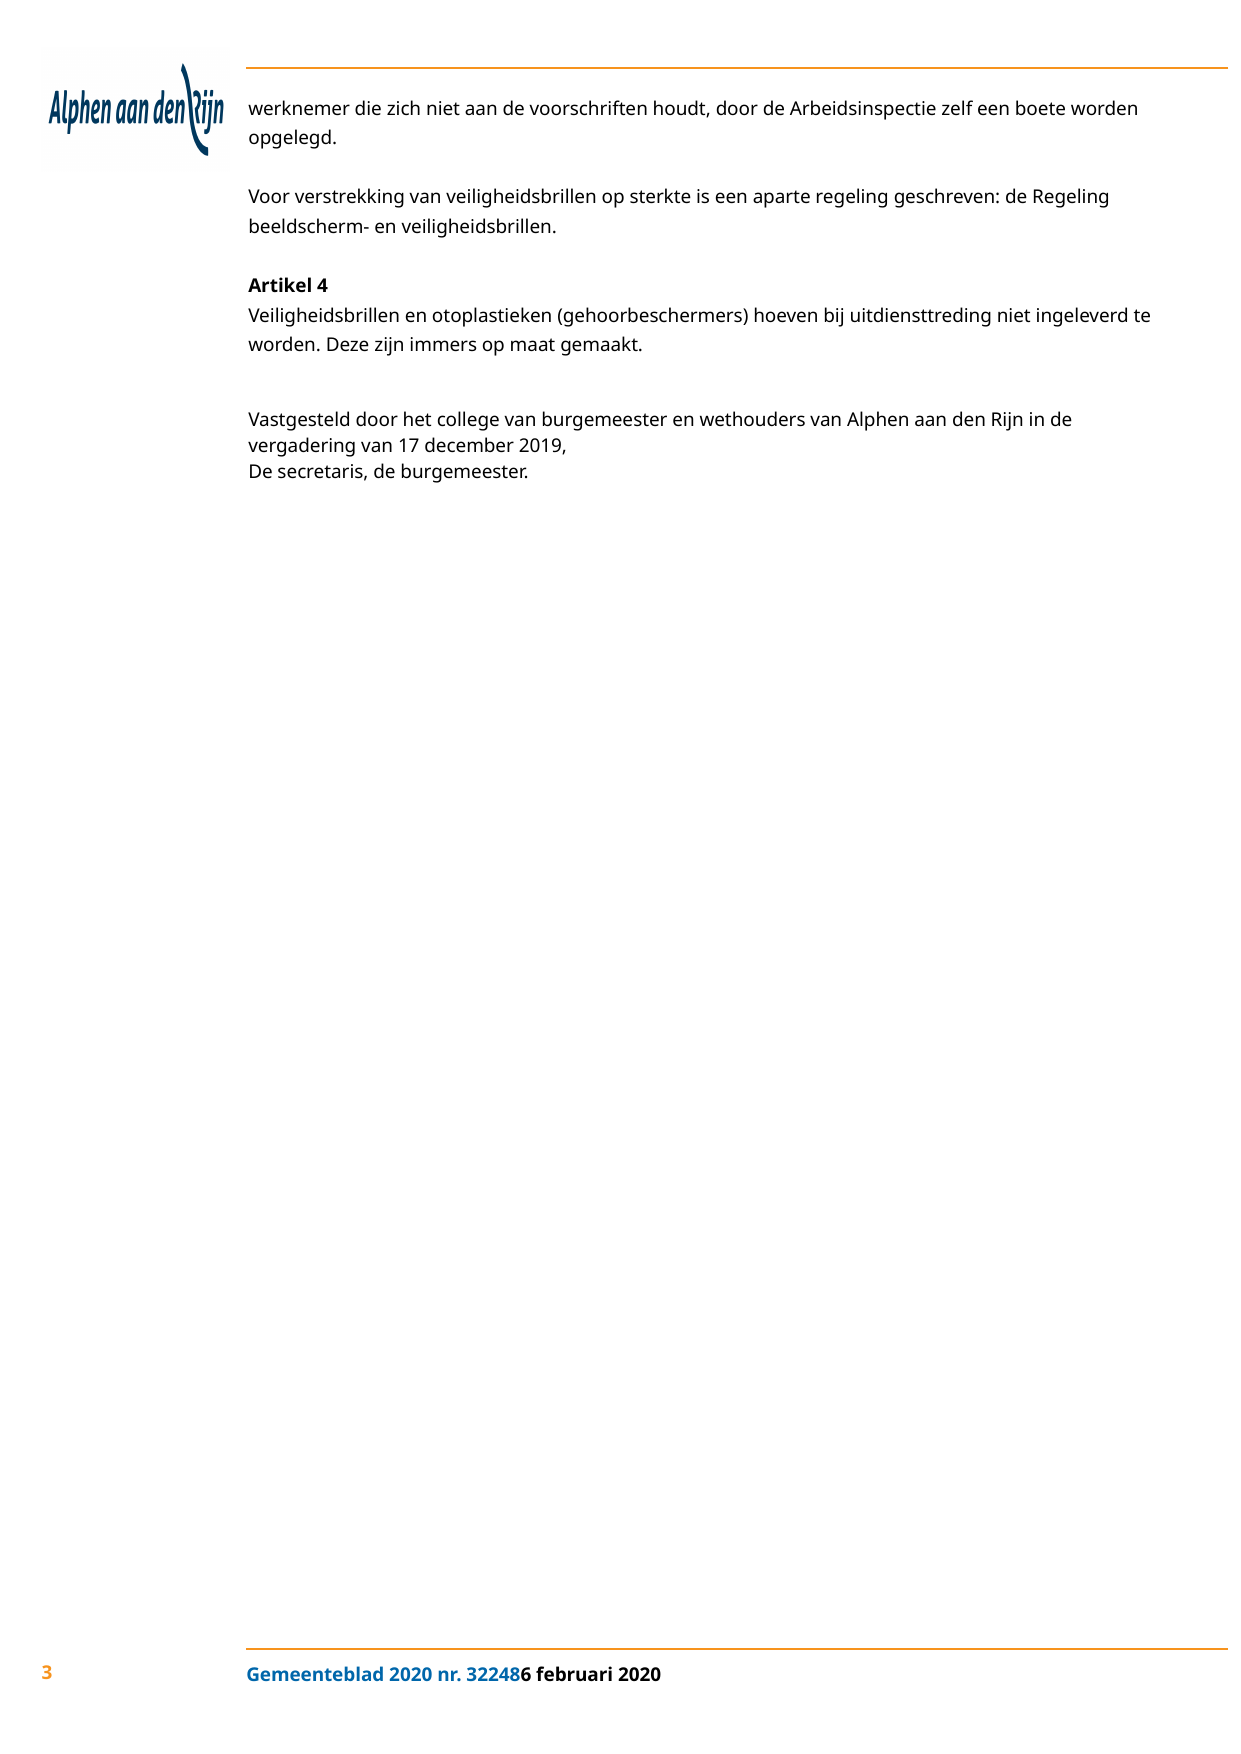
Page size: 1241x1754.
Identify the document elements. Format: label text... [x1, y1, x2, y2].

text werknemer die zich niet aan de voorschriften houdt, door de Arbeidsinspectie zelf een boete worden opgelegd. [248, 95, 1152, 150]
text Veiligheidsbrillen en otoplastieken (gehoorbeschermers) hoeven bij uitdiensttreding niet ingeleverd te worden. Deze zijn immers op maat gemaakt. [248, 302, 1152, 357]
picture [41, 47, 231, 172]
text Vastgesteld door het college van burgemeester en wethouders van Alphen aan den Rijn in de vergadering van 17 december 2019, [248, 407, 1152, 458]
text De secretaris, de burgemeester. [248, 458, 1152, 484]
text Artikel 4 [248, 272, 1152, 298]
text Voor verstrekking van veiligheidsbrillen op sterkte is een aparte regeling geschreven: de Regeling beeldscherm- en veiligheidsbrillen. [248, 183, 1152, 239]
